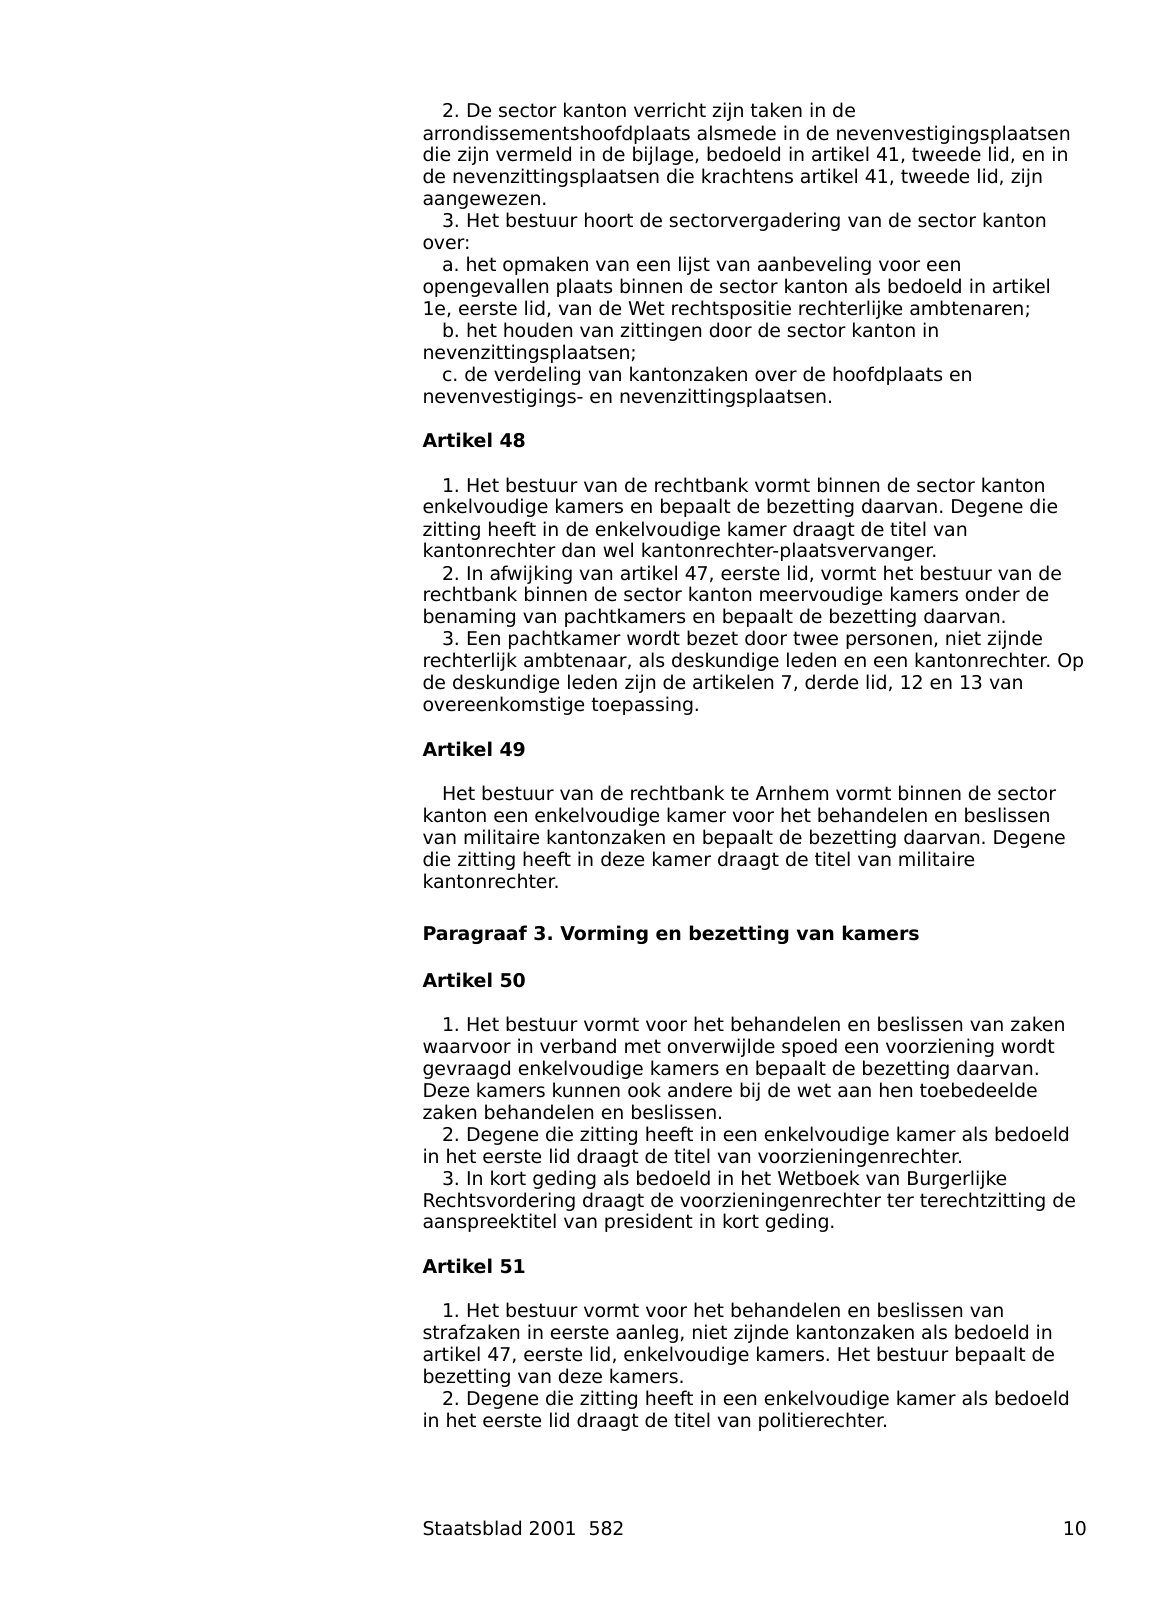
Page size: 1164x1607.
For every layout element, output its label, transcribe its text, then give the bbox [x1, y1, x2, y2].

text 1. Het bestuur vormt voor het behandelen en beslissen van zaken waarvoor in verband met onverwijlde spoed een voorziening wordt gevraagd enkelvoudige kamers en bepaalt de bezetting daarvan. Deze kamers kunnen ook andere bij de wet aan hen toebedeelde zaken behandelen en beslissen. [422, 1014, 1087, 1123]
text c. de verdeling van kantonzaken over de hoofdplaats en nevenvestigings- en nevenzittingsplaatsen. [422, 364, 1087, 408]
text 2. Degene die zitting heeft in een enkelvoudige kamer als bedoeld in het eerste lid draagt de titel van politierechter. [422, 1388, 1087, 1432]
subtitle Artikel 51 [422, 1256, 1087, 1278]
text 2. De sector kanton verricht zijn taken in de arrondissementshoofdplaats alsmede in de nevenvestigingsplaatsen die zijn vermeld in de bijlage, bedoeld in artikel 41, tweede lid, en in de nevenzittingsplaatsen die krachtens artikel 41, tweede lid, zijn aangewezen. [422, 100, 1087, 210]
subtitle Artikel 48 [422, 430, 1087, 452]
text b. het houden van zittingen door de sector kanton in nevenzittingsplaatsen; [422, 320, 1087, 364]
text 3. Een pachtkamer wordt bezet door twee personen, niet zijnde rechterlijk ambtenaar, als deskundige leden en een kantonrechter. Op de deskundige leden zijn de artikelen 7, derde lid, 12 en 13 van overeenkomstige toepassing. [422, 628, 1087, 716]
subtitle Artikel 50 [422, 969, 1087, 991]
text 3. Het bestuur hoort de sectorvergadering van de sector kanton over: [422, 210, 1087, 254]
text 2. Degene die zitting heeft in een enkelvoudige kamer als bedoeld in het eerste lid draagt de titel van voorzieningenrechter. [422, 1123, 1087, 1167]
text 1. Het bestuur van de rechtbank vormt binnen de sector kanton enkelvoudige kamers en bepaalt de bezetting daarvan. Degene die zitting heeft in de enkelvoudige kamer draagt de titel van kantonrechter dan wel kantonrechter-plaatsvervanger. [422, 474, 1087, 562]
subtitle Paragraaf 3. Vorming en bezetting van kamers [422, 922, 1087, 944]
text 3. In kort geding als bedoeld in het Wetboek van Burgerlijke Rechtsvordering draagt de voorzieningenrechter ter terechtzitting de aanspreektitel van president in kort geding. [422, 1167, 1087, 1233]
text a. het opmaken van een lijst van aanbeveling voor een opengevallen plaats binnen de sector kanton als bedoeld in artikel 1e, eerste lid, van de Wet rechtspositie rechterlijke ambtenaren; [422, 254, 1087, 320]
text Het bestuur van de rechtbank te Arnhem vormt binnen de sector kanton een enkelvoudige kamer voor het behandelen en beslissen van militaire kantonzaken en bepaalt de bezetting daarvan. Degene die zitting heeft in deze kamer draagt de titel van militaire kantonrechter. [422, 783, 1087, 892]
subtitle Artikel 49 [422, 738, 1087, 760]
text 2. In afwijking van artikel 47, eerste lid, vormt het bestuur van de rechtbank binnen de sector kanton meervoudige kamers onder de benaming van pachtkamers en bepaalt de bezetting daarvan. [422, 562, 1087, 628]
text 1. Het bestuur vormt voor het behandelen en beslissen van strafzaken in eerste aanleg, niet zijnde kantonzaken als bedoeld in artikel 47, eerste lid, enkelvoudige kamers. Het bestuur bepaalt de bezetting van deze kamers. [422, 1300, 1087, 1388]
